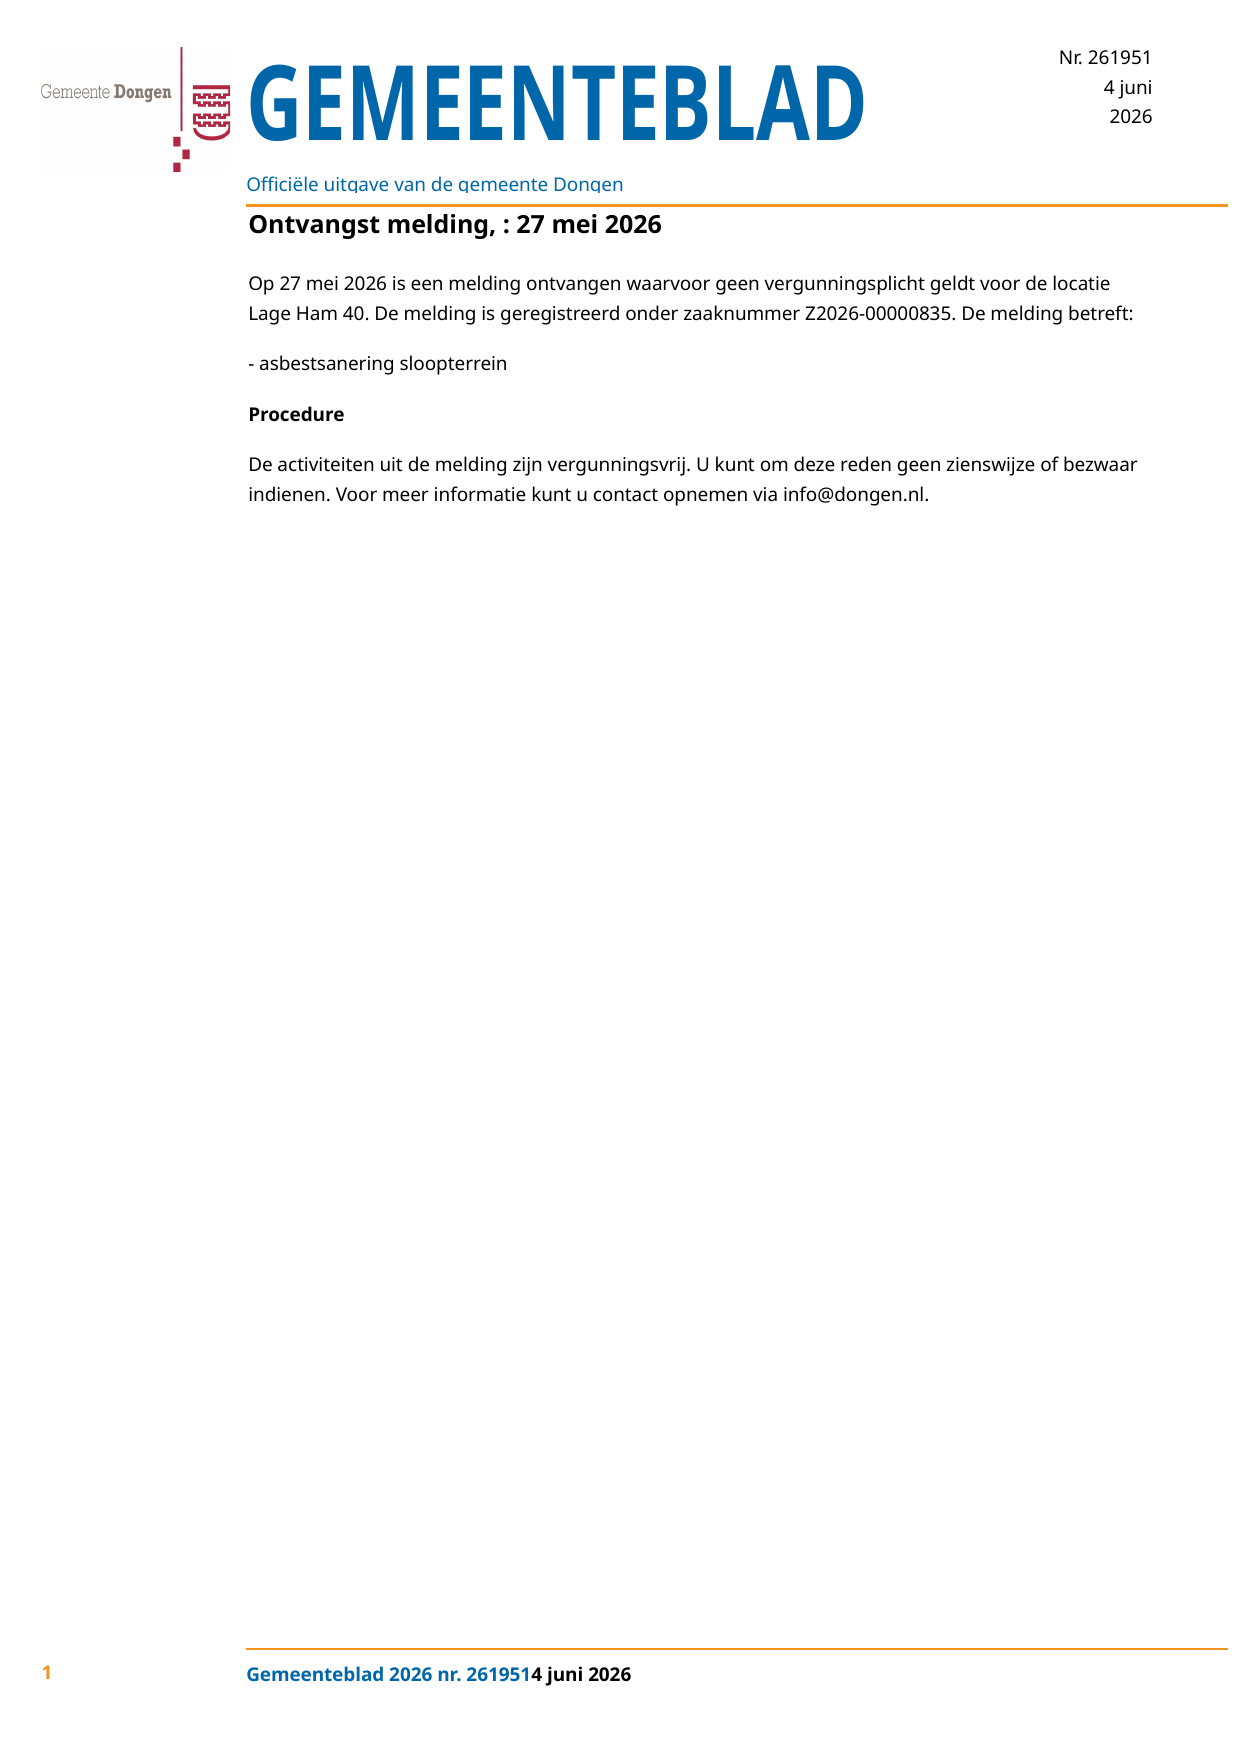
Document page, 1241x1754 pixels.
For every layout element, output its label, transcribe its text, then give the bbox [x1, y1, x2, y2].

text Procedure [248, 401, 1152, 426]
text De activiteiten uit de melding zijn vergunningsvrij. U kunt om deze reden geen zienswijze of bezwaar indienen. Voor meer informatie kunt u contact opnemen via info@dongen.nl. [248, 451, 1152, 506]
text - asbestsanering sloopterrein [248, 350, 1152, 376]
text Ontvangst melding, : 27 mei 2026 [248, 207, 1152, 241]
text Op 27 mei 2026 is een melding ontvangen waarvoor geen vergunningsplicht geldt voor de locatie Lage Ham 40. De melding is geregistreerd onder zaaknummer Z2026-00000835. De melding betreft: [248, 270, 1152, 326]
picture [41, 47, 231, 172]
